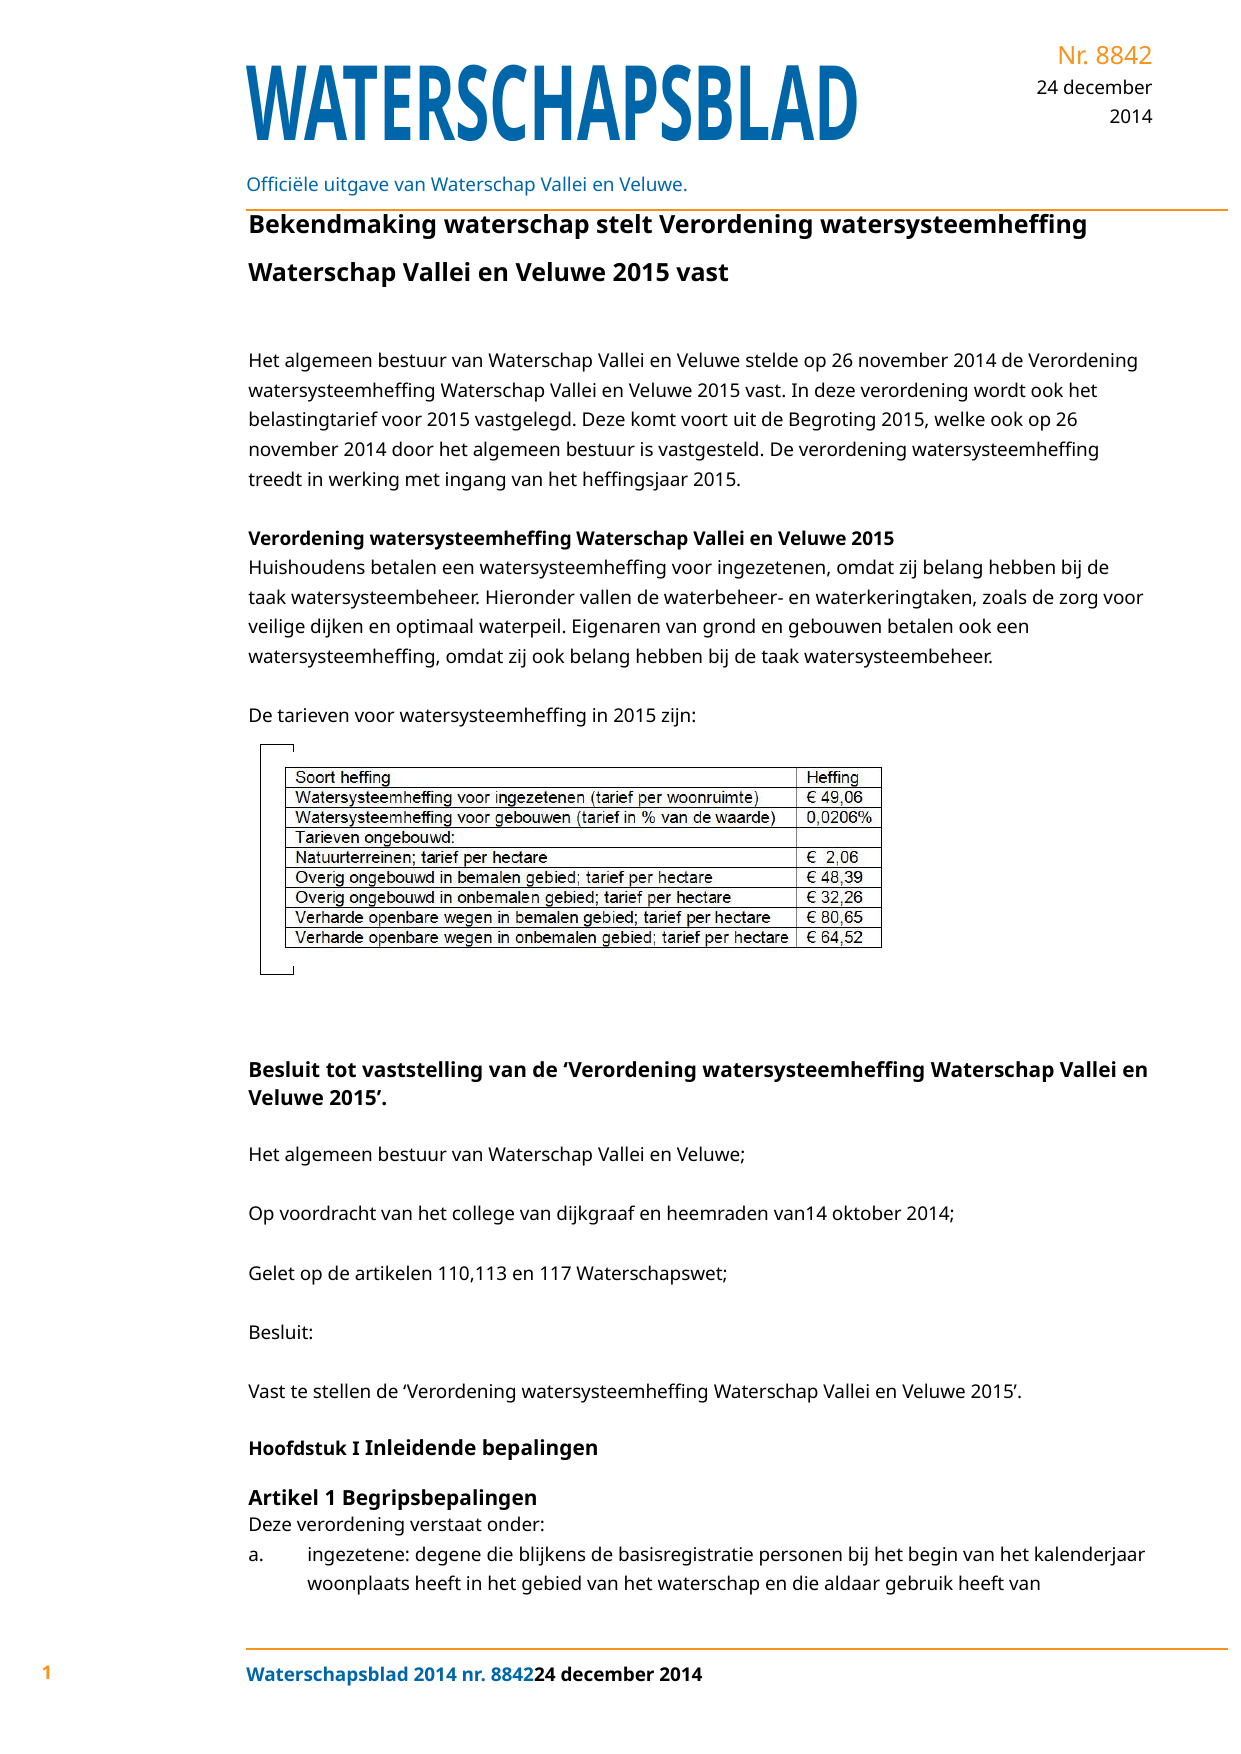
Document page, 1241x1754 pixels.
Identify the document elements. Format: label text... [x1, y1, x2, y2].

picture [268, 752, 919, 966]
text Besluit: [248, 1319, 1152, 1345]
text Artikel 1 Begripsbepalingen [248, 1483, 1152, 1511]
text Hoofdstuk I Inleidende bepalingen [248, 1433, 1152, 1462]
text Gelet op de artikelen 110,113 en 117 Waterschapswet; [248, 1260, 1152, 1286]
list ingezetene: degene die blijkens de basisregistratie personen bij het begin van het kalenderjaar woonplaats heeft in het gebied van het waterschap en die aldaar gebruik heeft van [248, 1541, 1152, 1596]
text Bekendmaking waterschap stelt Verordening watersysteemheffing Waterschap Vallei en Veluwe 2015 vast [248, 211, 1152, 288]
text Verordening watersysteemheffing Waterschap Vallei en Veluwe 2015 [248, 525, 1152, 551]
text Op voordracht van het college van dijkgraaf en heemraden van14 oktober 2014; [248, 1201, 1152, 1226]
text De tarieven voor watersysteemheffing in 2015 zijn: [248, 702, 1152, 728]
text Vast te stellen de ‘Verordening watersysteemheffing Waterschap Vallei en Veluwe 2015’. [248, 1378, 1152, 1404]
text Huishoudens betalen een watersysteemheffing voor ingezetenen, omdat zij belang hebben bij de taak watersysteembeheer. Hieronder vallen de waterbeheer- en waterkeringtaken, zoals de zorg voor veilige dijken en optimaal waterpeil. Eigenaren van grond en gebouwen betalen ook een watersysteemheffing, omdat zij ook belang hebben bij de taak watersysteembeheer. [248, 554, 1152, 669]
text Besluit tot vaststelling van de ‘Verordening watersysteemheffing Waterschap Vallei en Veluwe 2015’. [248, 1055, 1152, 1112]
picture [41, 47, 231, 172]
text Deze verordening verstaat onder: [248, 1511, 1152, 1537]
text Het algemeen bestuur van Waterschap Vallei en Veluwe stelde op 26 november 2014 de Verordening watersysteemheffing Waterschap Vallei en Veluwe 2015 vast. In deze verordening wordt ook het belastingtarief voor 2015 vastgelegd. Deze komt voort uit de Begroting 2015, welke ook op 26 november 2014 door het algemeen bestuur is vastgesteld. De verordening watersysteemheffing treedt in werking met ingang van het heffingsjaar 2015. [248, 347, 1152, 492]
text Het algemeen bestuur van Waterschap Vallei en Veluwe; [248, 1141, 1152, 1167]
